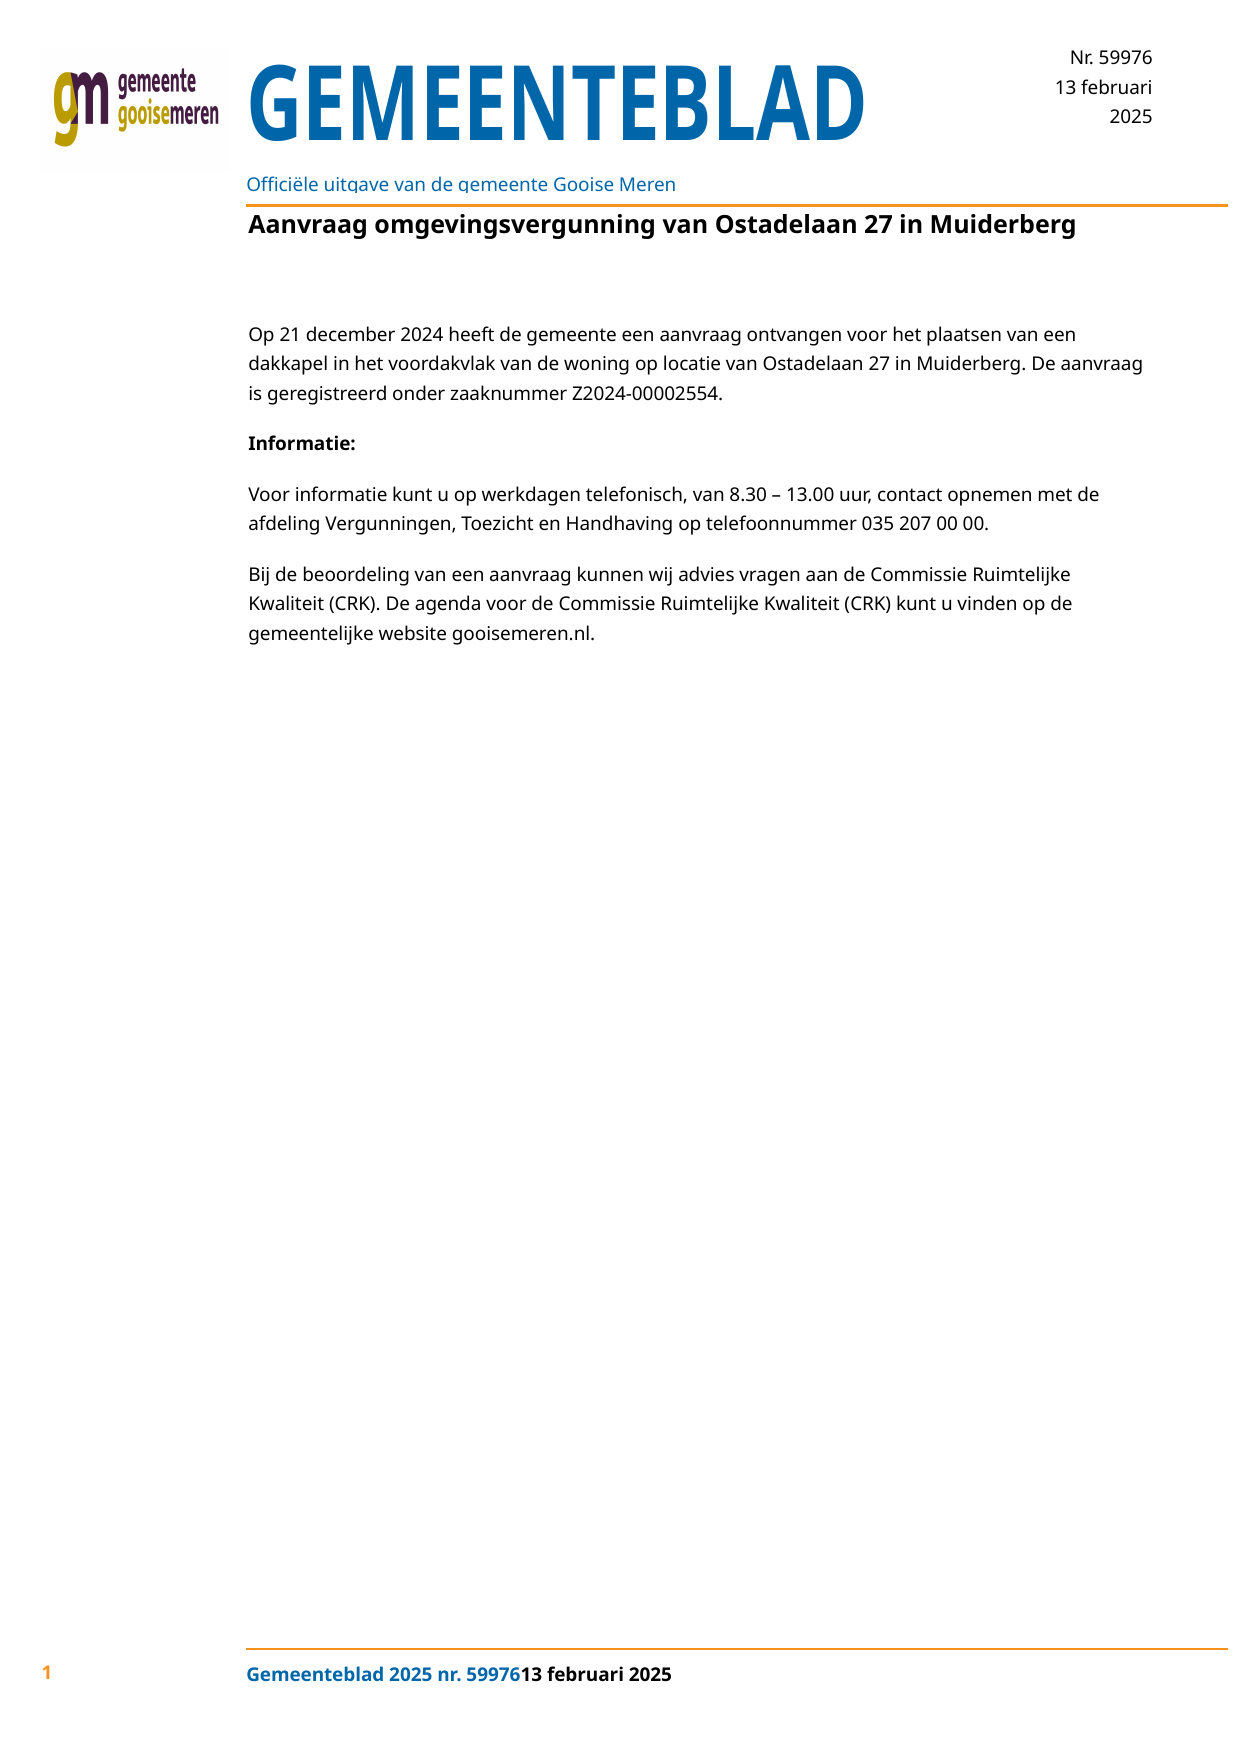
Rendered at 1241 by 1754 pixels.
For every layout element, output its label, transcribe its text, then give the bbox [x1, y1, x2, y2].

text Voor informatie kunt u op werkdagen telefonisch, van 8.30 – 13.00 uur, contact opnemen met de afdeling Vergunningen, Toezicht en Handhaving op telefoonnummer 035 207 00 00. [248, 481, 1152, 536]
picture [41, 47, 231, 172]
text Aanvraag omgevingsvergunning van Ostadelaan 27 in Muiderberg [248, 207, 1152, 241]
text Bij de beoordeling van een aanvraag kunnen wij advies vragen aan de Commissie Ruimtelijke Kwaliteit (CRK). De agenda voor de Commissie Ruimtelijke Kwaliteit (CRK) kunt u vinden op de gemeentelijke website gooisemeren.nl. [248, 561, 1152, 646]
text Op 21 december 2024 heeft de gemeente een aanvraag ontvangen voor het plaatsen van een dakkapel in het voordakvlak van de woning op locatie van Ostadelaan 27 in Muiderberg. De aanvraag is geregistreerd onder zaaknummer Z2024-00002554. [248, 321, 1152, 406]
text Informatie: [248, 430, 1152, 456]
